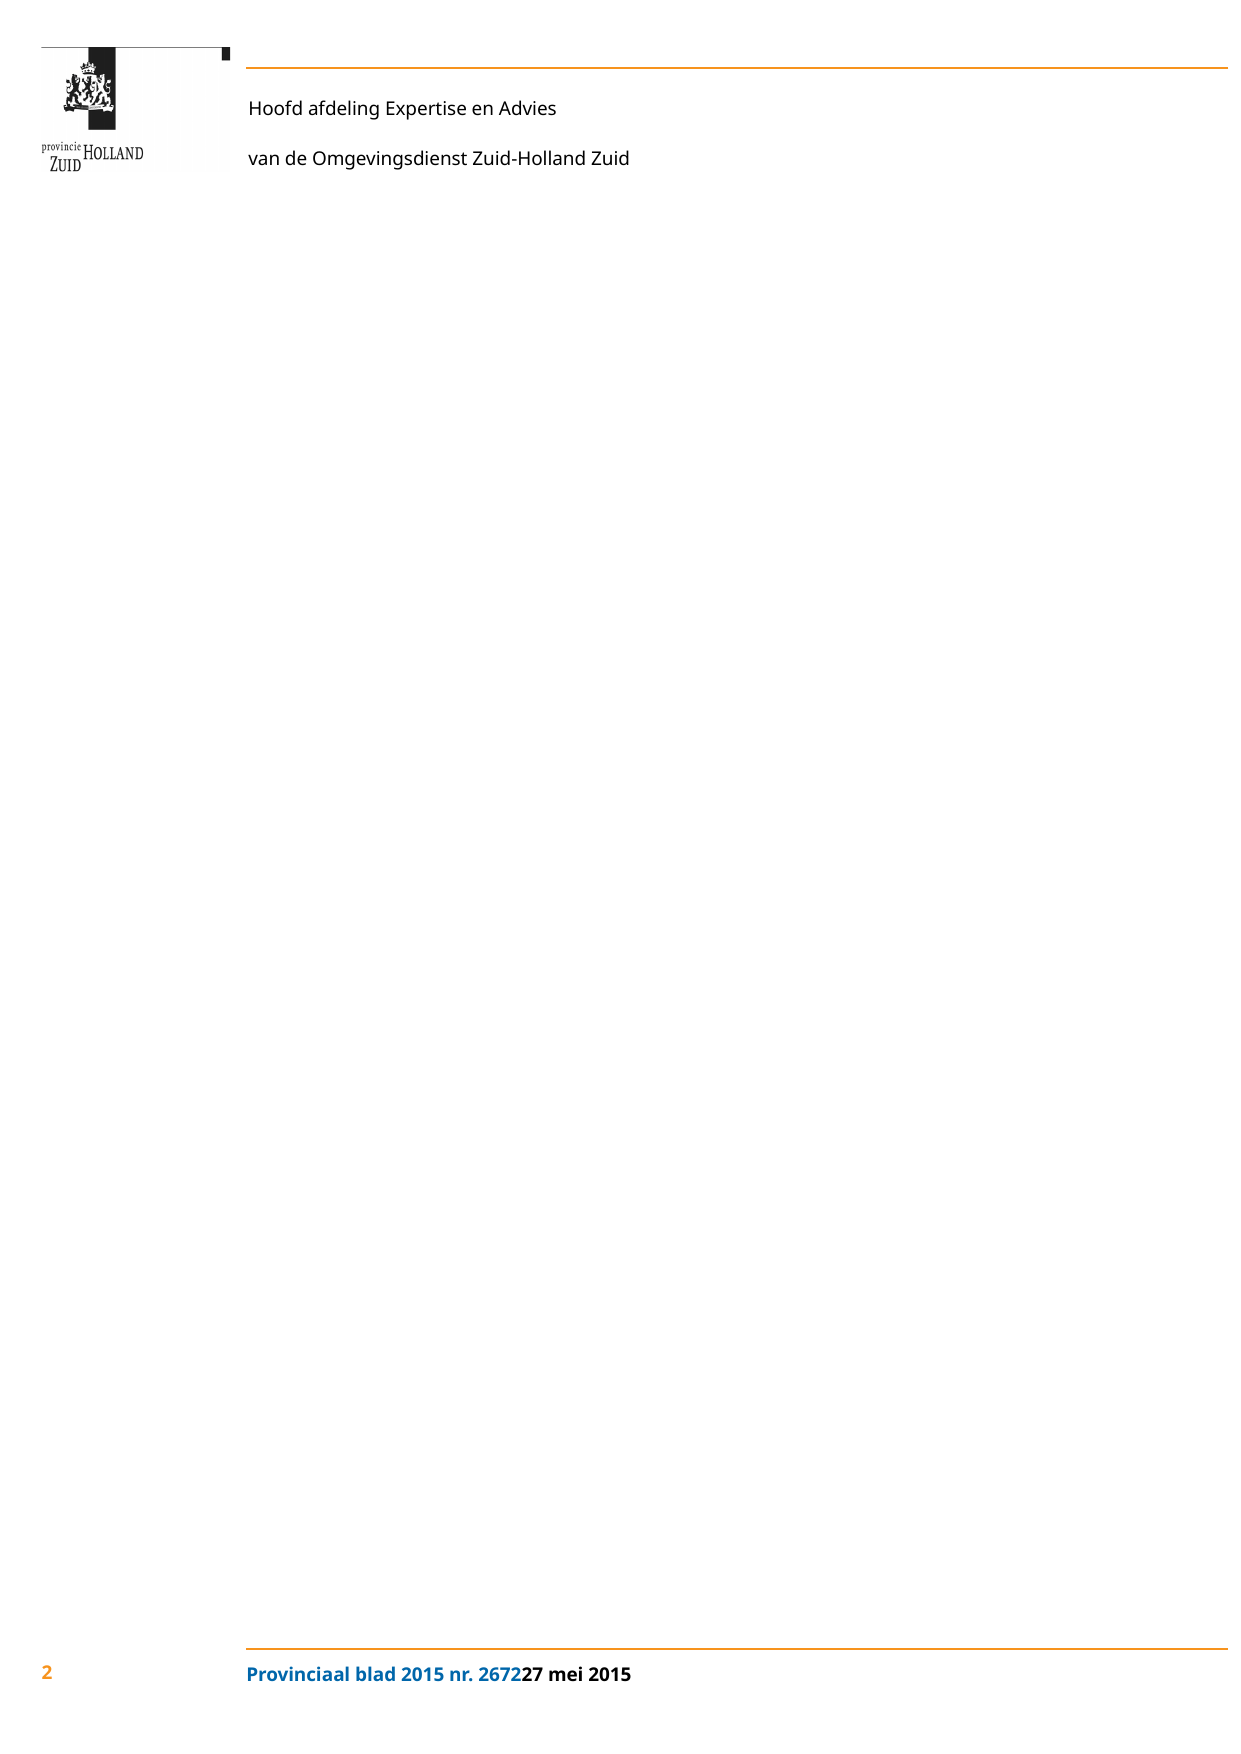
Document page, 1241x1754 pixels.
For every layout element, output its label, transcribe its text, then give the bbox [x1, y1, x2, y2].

text van de Omgevingsdienst Zuid-Holland Zuid [248, 145, 1152, 171]
picture [41, 47, 231, 172]
text Hoofd afdeling Expertise en Advies [248, 95, 1152, 121]
